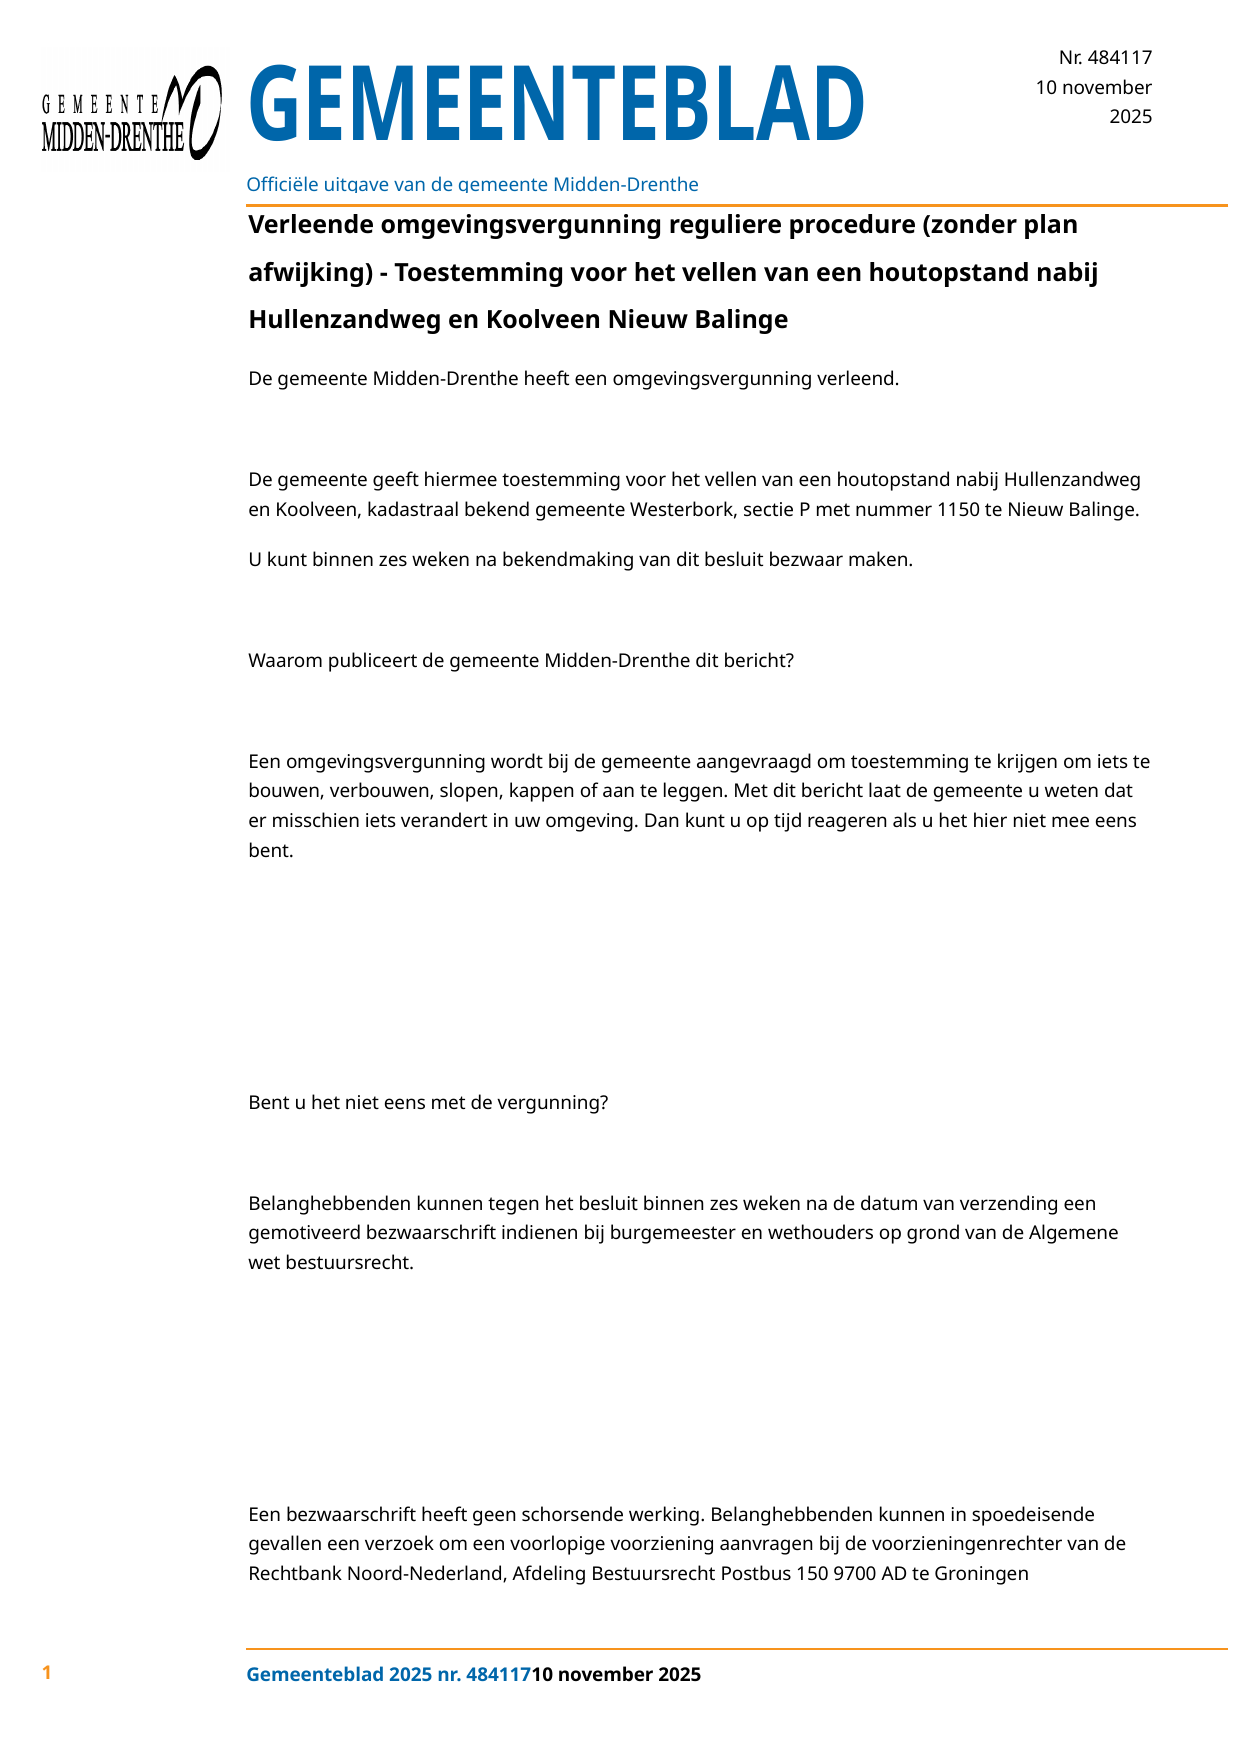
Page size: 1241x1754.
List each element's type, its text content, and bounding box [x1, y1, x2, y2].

text U kunt binnen zes weken na bekendmaking van dit besluit bezwaar maken. [248, 546, 1152, 572]
text Bent u het niet eens met de vergunning? [248, 1089, 1152, 1114]
text Een omgevingsvergunning wordt bij de gemeente aangevraagd om toestemming te krijgen om iets te bouwen, verbouwen, slopen, kappen of aan te leggen. Met dit bericht laat de gemeente u weten dat er misschien iets verandert in uw omgeving. Dan kunt u op tijd reageren als u het hier niet mee eens bent. [248, 748, 1152, 862]
picture [41, 47, 231, 172]
text Verleende omgevingsvergunning reguliere procedure (zonder plan afwijking) - Toestemming voor het vellen van een houtopstand nabij Hullenzandweg en Koolveen Nieuw Balinge [248, 207, 1152, 336]
text Belanghebbenden kunnen tegen het besluit binnen zes weken na de datum van verzending een gemotiveerd bezwaarschrift indienen bij burgemeester en wethouders op grond van de Algemene wet bestuursrecht. [248, 1190, 1152, 1274]
text Waarom publiceert de gemeente Midden-Drenthe dit bericht? [248, 647, 1152, 673]
text De gemeente Midden-Drenthe heeft een omgevingsvergunning verleend. [248, 366, 1152, 391]
text De gemeente geeft hiermee toestemming voor het vellen van een houtopstand nabij Hullenzandweg en Koolveen, kadastraal bekend gemeente Westerbork, sectie P met nummer 1150 te Nieuw Balinge. [248, 466, 1152, 522]
text Een bezwaarschrift heeft geen schorsende werking. Belanghebbenden kunnen in spoedeisende gevallen een verzoek om een voorlopige voorziening aanvragen bij de voorzieningenrechter van de Rechtbank Noord-Nederland, Afdeling Bestuursrecht Postbus 150 9700 AD te Groningen [248, 1501, 1152, 1586]
